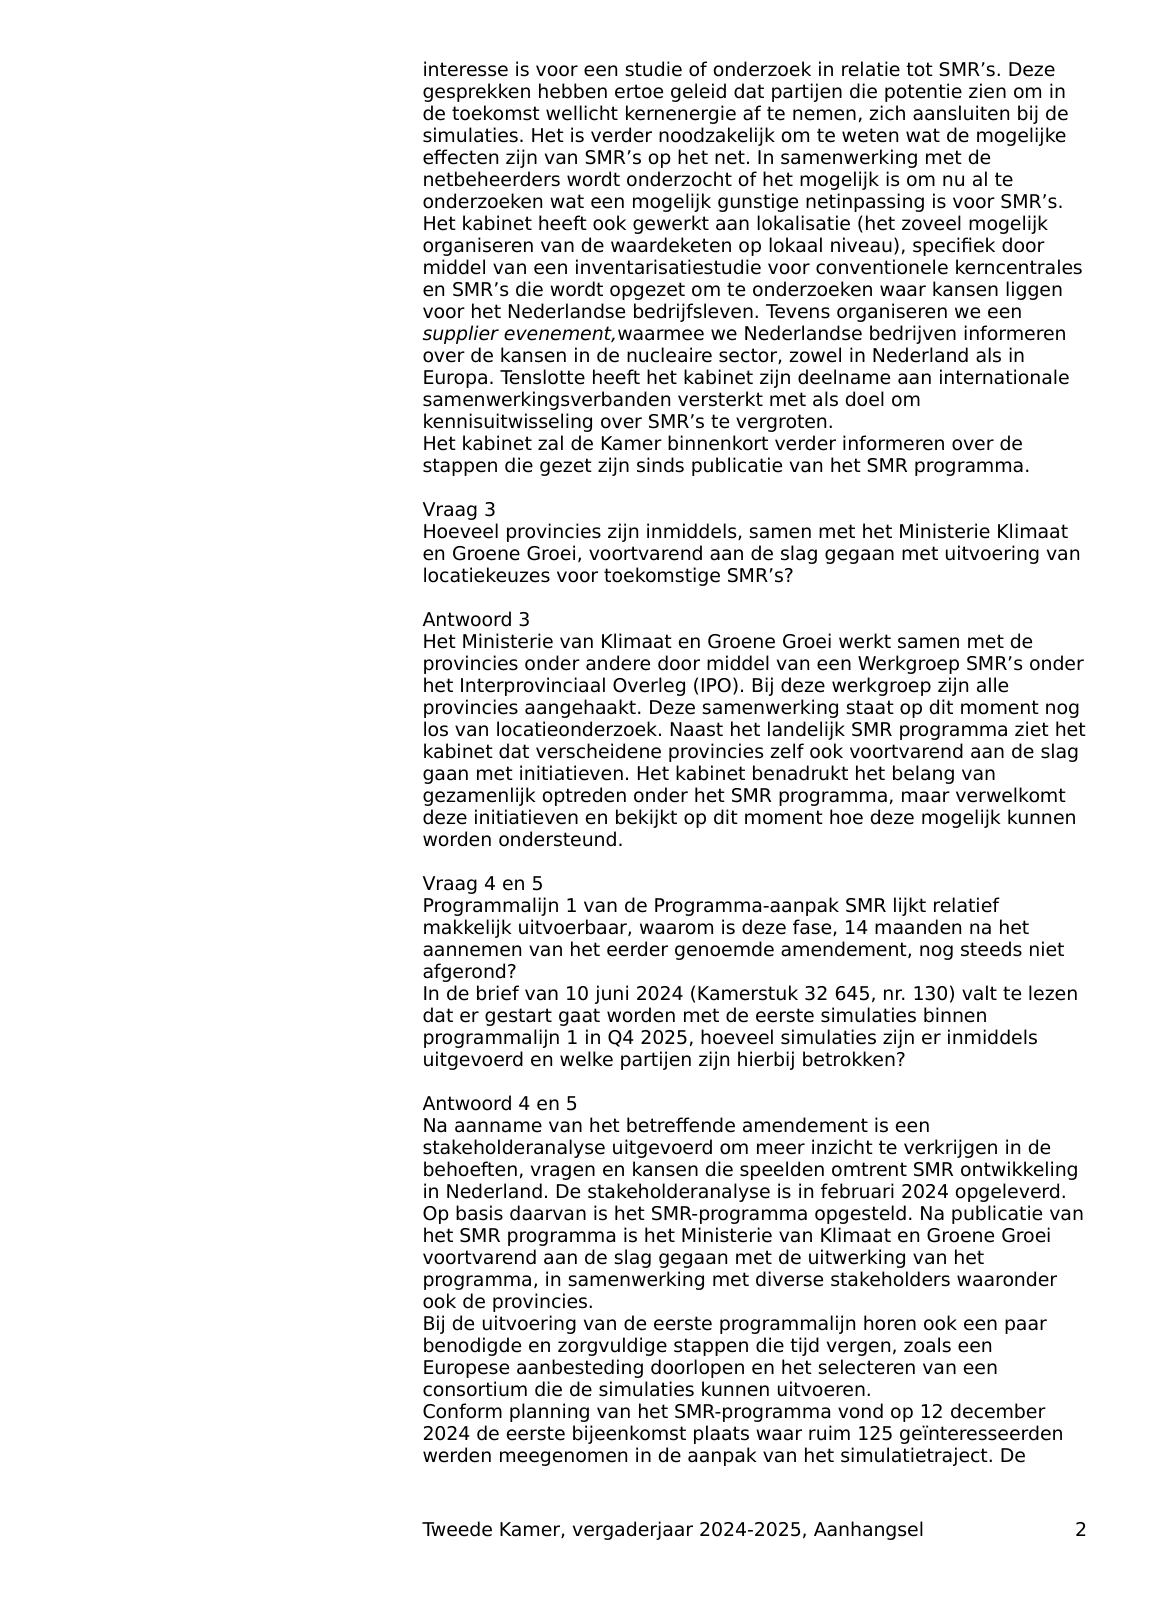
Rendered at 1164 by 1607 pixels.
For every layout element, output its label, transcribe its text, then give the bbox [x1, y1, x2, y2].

text Na aanname van het betreffende amendement is een stakeholderanalyse uitgevoerd om meer inzicht te verkrijgen in de behoeften, vragen en kansen die speelden omtrent SMR ontwikkeling in Nederland. De stakeholderanalyse is in februari 2024 opgeleverd. Op basis daarvan is het SMR-programma opgesteld. Na publicatie van het SMR programma is het Ministerie van Klimaat en Groene Groei voortvarend aan de slag gegaan met de uitwerking van het programma, in samenwerking met diverse stakeholders waaronder ook de provincies. [422, 1115, 1087, 1313]
text Antwoord 3 [422, 609, 1087, 631]
text Conform planning van het SMR-programma vond op 12 december 2024 de eerste bijeenkomst plaats waar ruim 125 geïnteresseerden werden meegenomen in de aanpak van het simulatietraject. De [422, 1401, 1087, 1467]
text Het Ministerie van Klimaat en Groene Groei werkt samen met de provincies onder andere door middel van een Werkgroep SMR’s onder het Interprovinciaal Overleg (IPO). Bij deze werkgroep zijn alle provincies aangehaakt. Deze samenwerking staat op dit moment nog los van locatieonderzoek. Naast het landelijk SMR programma ziet het kabinet dat verscheidene provincies zelf ook voortvarend aan de slag gaan met initiatieven. Het kabinet benadrukt het belang van gezamenlijk optreden onder het SMR programma, maar verwelkomt deze initiatieven en bekijkt op dit moment hoe deze mogelijk kunnen worden ondersteund. [422, 631, 1087, 851]
text Antwoord 4 en 5 [422, 1093, 1087, 1115]
text Het kabinet heeft ook gewerkt aan lokalisatie (het zoveel mogelijk organiseren van de waardeketen op lokaal niveau), specifiek door middel van een inventarisatiestudie voor conventionele kerncentrales en SMR’s die wordt opgezet om te onderzoeken waar kansen liggen voor het Nederlandse bedrijfsleven. Tevens organiseren we een supplier evenement,waarmee we Nederlandse bedrijven informeren over de kansen in de nucleaire sector, zowel in Nederland als in Europa. Tenslotte heeft het kabinet zijn deelname aan internationale samenwerkingsverbanden versterkt met als doel om kennisuitwisseling over SMR’s te vergroten. [422, 213, 1087, 433]
text Programmalijn 1 van de Programma-aanpak SMR lijkt relatief makkelijk uitvoerbaar, waarom is deze fase, 14 maanden na het aannemen van het eerder genoemde amendement, nog steeds niet afgerond? [422, 895, 1087, 983]
text Vraag 4 en 5 [422, 873, 1087, 895]
text Bij de uitvoering van de eerste programmalijn horen ook een paar benodigde en zorgvuldige stappen die tijd vergen, zoals een Europese aanbesteding doorlopen en het selecteren van een consortium die de simulaties kunnen uitvoeren. [422, 1313, 1087, 1401]
text interesse is voor een studie of onderzoek in relatie tot SMR’s. Deze gesprekken hebben ertoe geleid dat partijen die potentie zien om in de toekomst wellicht kernenergie af te nemen, zich aansluiten bij de simulaties. Het is verder noodzakelijk om te weten wat de mogelijke effecten zijn van SMR’s op het net. In samenwerking met de netbeheerders wordt onderzocht of het mogelijk is om nu al te onderzoeken wat een mogelijk gunstige netinpassing is voor SMR’s. [422, 59, 1087, 213]
text Vraag 3 [422, 499, 1087, 521]
text Hoeveel provincies zijn inmiddels, samen met het Ministerie Klimaat en Groene Groei, voortvarend aan de slag gegaan met uitvoering van locatiekeuzes voor toekomstige SMR’s? [422, 521, 1087, 587]
text In de brief van 10 juni 2024 (Kamerstuk 32 645, nr. 130) valt te lezen dat er gestart gaat worden met de eerste simulaties binnen programmalijn 1 in Q4 2025, hoeveel simulaties zijn er inmiddels uitgevoerd en welke partijen zijn hierbij betrokken? [422, 983, 1087, 1071]
text Het kabinet zal de Kamer binnenkort verder informeren over de stappen die gezet zijn sinds publicatie van het SMR programma. [422, 433, 1087, 477]
